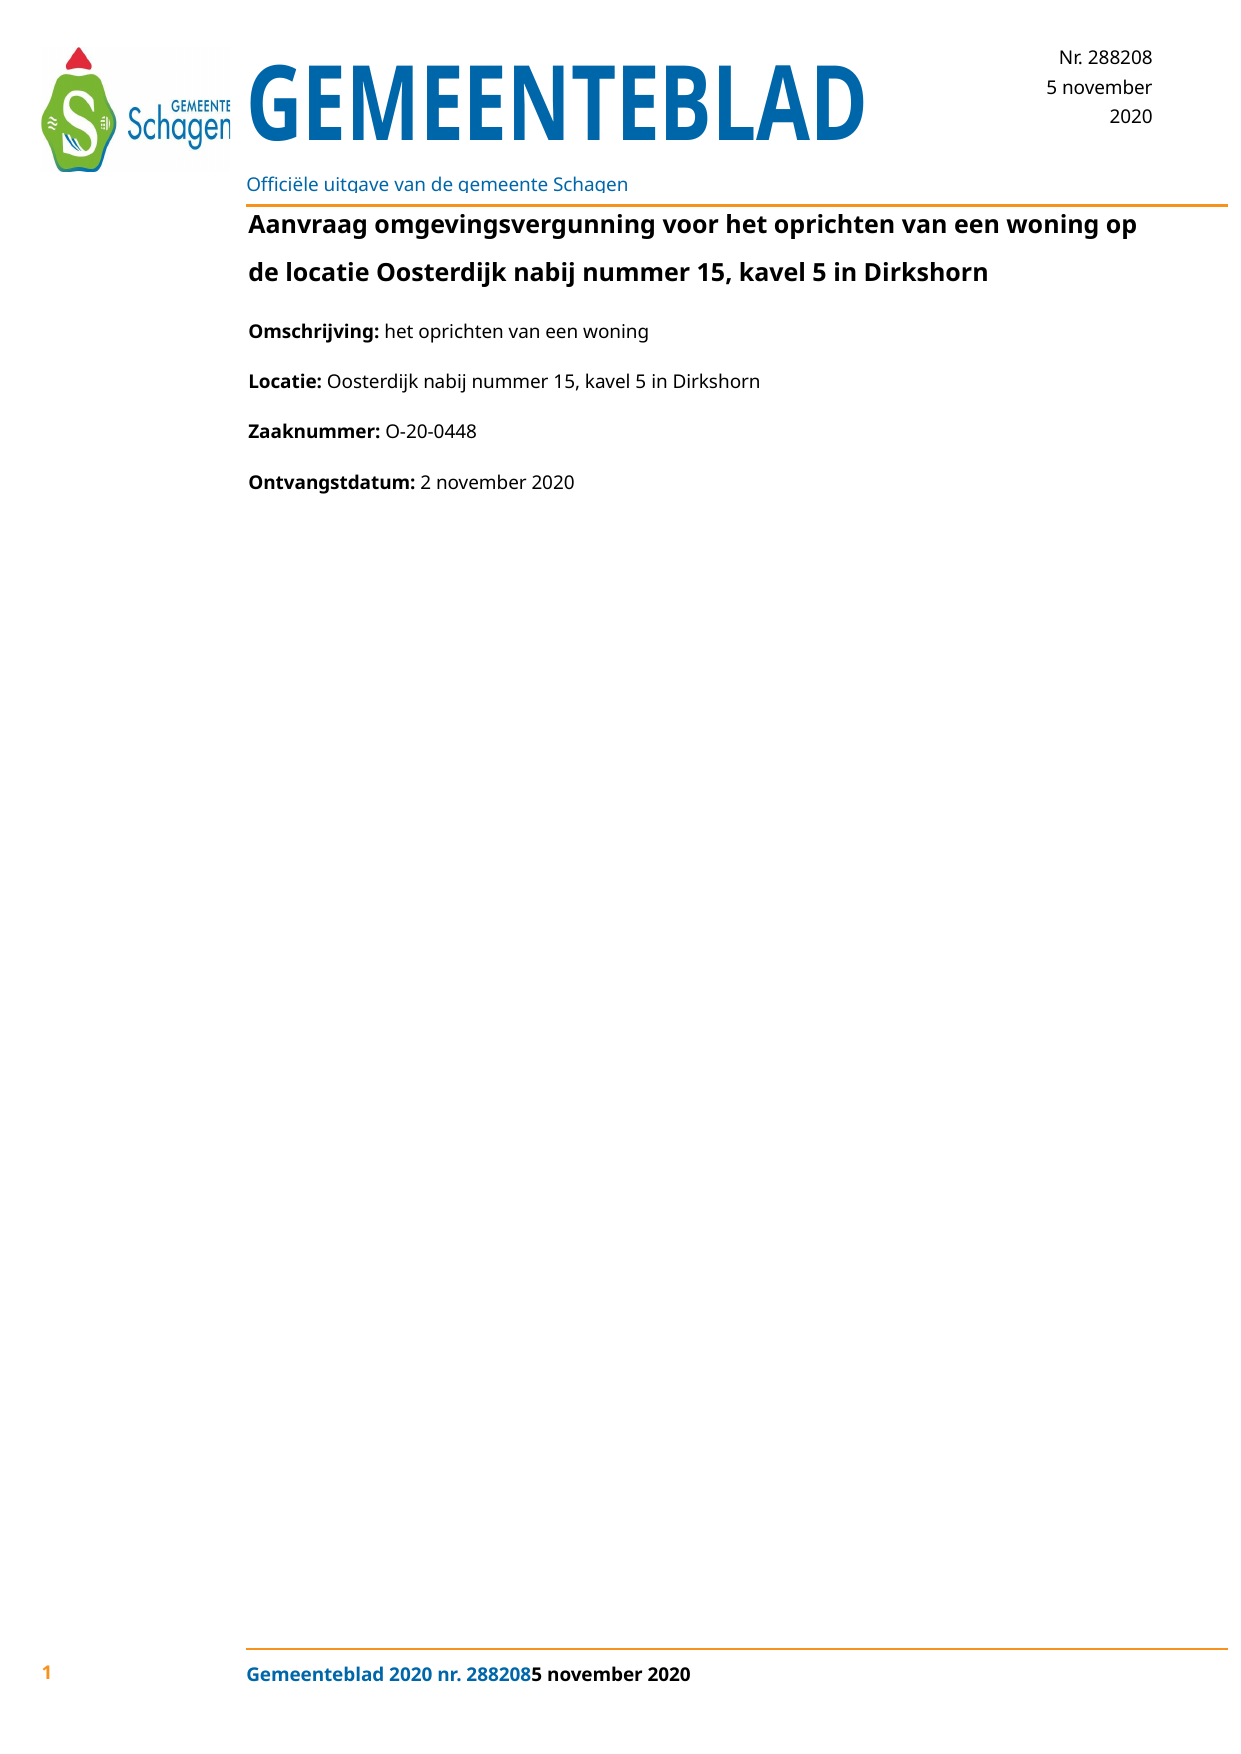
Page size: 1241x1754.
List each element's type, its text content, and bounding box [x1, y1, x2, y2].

picture [41, 47, 231, 172]
text Omschrijving: het oprichten van een woning [248, 318, 1152, 344]
text Locatie: Oosterdijk nabij nummer 15, kavel 5 in Dirkshorn [248, 368, 1152, 394]
text Zaaknummer: O-20-0448 [248, 419, 1152, 444]
text Aanvraag omgevingsvergunning voor het oprichten van een woning op de locatie Oosterdijk nabij nummer 15, kavel 5 in Dirkshorn [248, 207, 1152, 288]
text Ontvangstdatum: 2 november 2020 [248, 469, 1152, 495]
